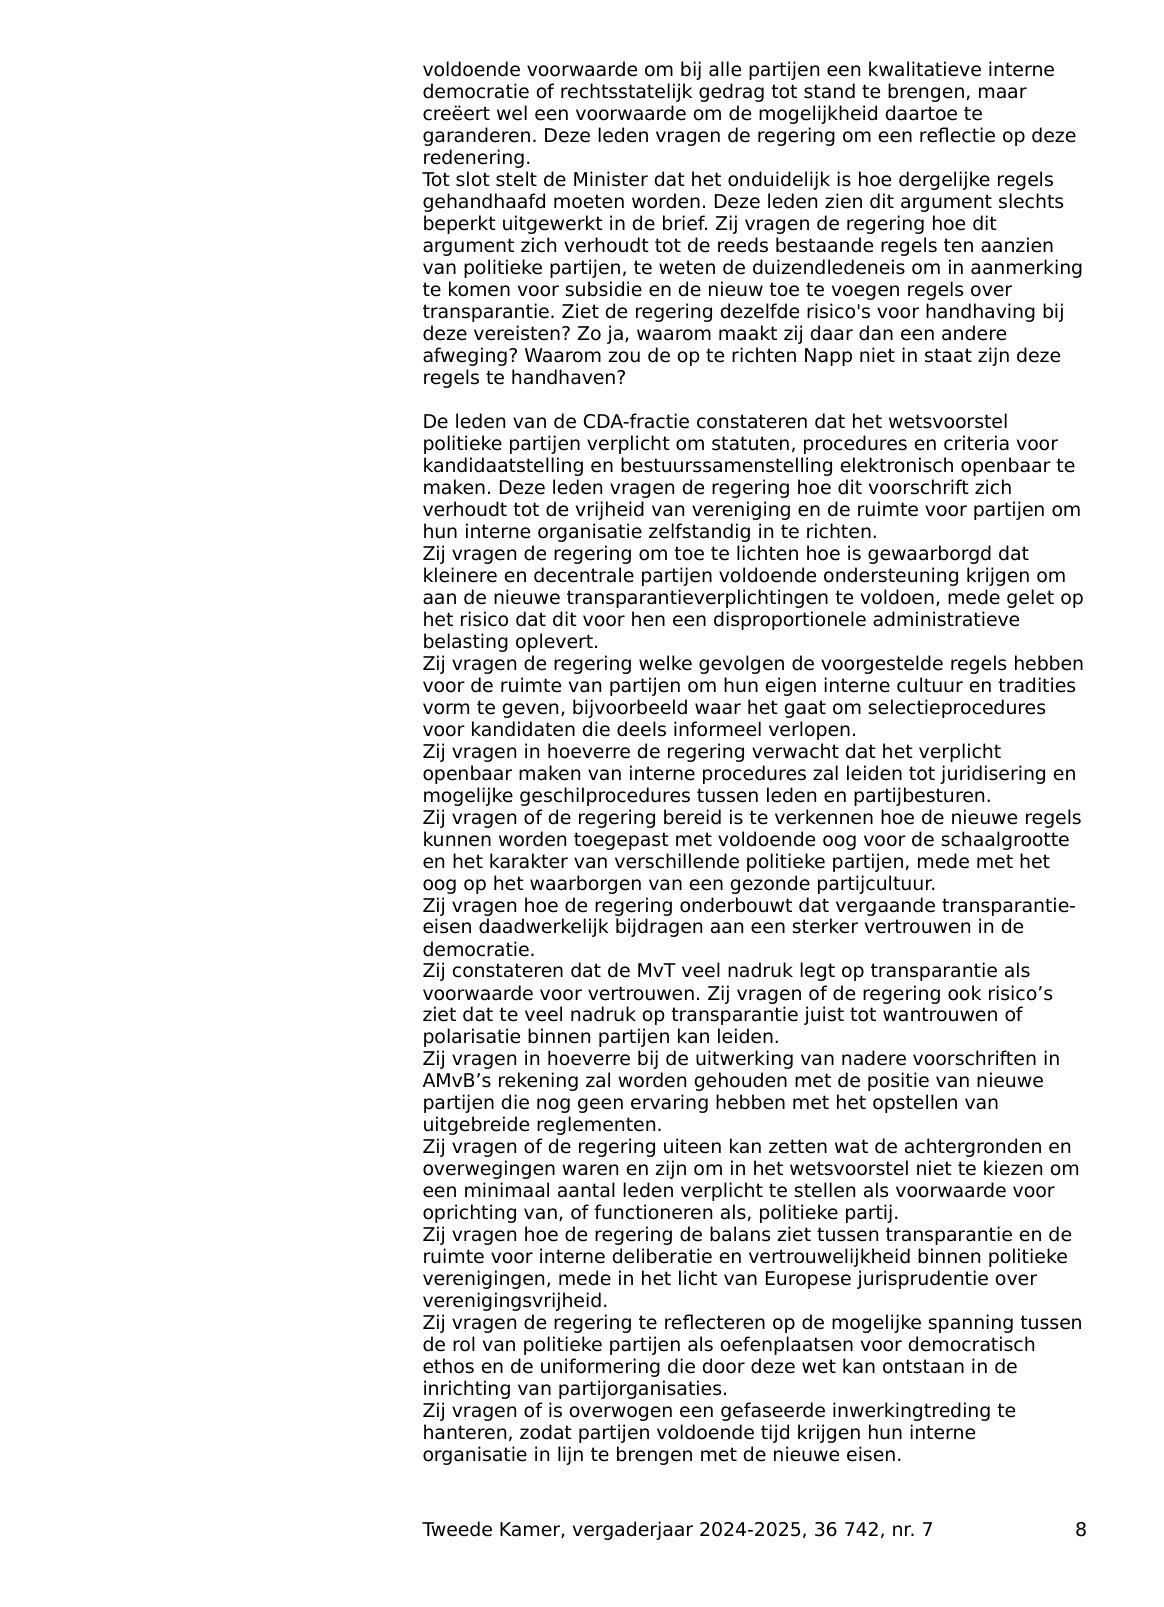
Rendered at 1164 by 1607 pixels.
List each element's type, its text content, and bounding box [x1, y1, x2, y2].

text Zij vragen in hoeverre bij de uitwerking van nadere voorschriften in AMvB’s rekening zal worden gehouden met de positie van nieuwe partijen die nog geen ervaring hebben met het opstellen van uitgebreide reglementen. [422, 1048, 1087, 1136]
text Zij vragen of is overwogen een gefaseerde inwerkingtreding te hanteren, zodat partijen voldoende tijd krijgen hun interne organisatie in lijn te brengen met de nieuwe eisen. [422, 1400, 1087, 1466]
text Tot slot stelt de Minister dat het onduidelijk is hoe dergelijke regels gehandhaafd moeten worden. Deze leden zien dit argument slechts beperkt uitgewerkt in de brief. Zij vragen de regering hoe dit argument zich verhoudt tot de reeds bestaande regels ten aanzien van politieke partijen, te weten de duizendledeneis om in aanmerking te komen voor subsidie en de nieuw toe te voegen regels over transparantie. Ziet de regering dezelfde risico's voor handhaving bij deze vereisten? Zo ja, waarom maakt zij daar dan een andere afweging? Waarom zou de op te richten Napp niet in staat zijn deze regels te handhaven? [422, 169, 1087, 389]
text Zij vragen of de regering bereid is te verkennen hoe de nieuwe regels kunnen worden toegepast met voldoende oog voor de schaalgrootte en het karakter van verschillende politieke partijen, mede met het oog op het waarborgen van een gezonde partijcultuur. [422, 807, 1087, 894]
text Zij vragen of de regering uiteen kan zetten wat de achtergronden en overwegingen waren en zijn om in het wetsvoorstel niet te kiezen om een minimaal aantal leden verplicht te stellen als voorwaarde voor oprichting van, of functioneren als, politieke partij. [422, 1136, 1087, 1224]
text Zij vragen hoe de regering de balans ziet tussen transparantie en de ruimte voor interne deliberatie en vertrouwelijkheid binnen politieke verenigingen, mede in het licht van Europese jurisprudentie over verenigingsvrijheid. [422, 1224, 1087, 1312]
text Zij vragen de regering te reflecteren op de mogelijke spanning tussen de rol van politieke partijen als oefenplaatsen voor democratisch ethos en de uniformering die door deze wet kan ontstaan in de inrichting van partijorganisaties. [422, 1312, 1087, 1400]
text Zij constateren dat de MvT veel nadruk legt op transparantie als voorwaarde voor vertrouwen. Zij vragen of de regering ook risico’s ziet dat te veel nadruk op transparantie juist tot wantrouwen of polarisatie binnen partijen kan leiden. [422, 960, 1087, 1048]
text Zij vragen hoe de regering onderbouwt dat vergaande transparantie-eisen daadwerkelijk bijdragen aan een sterker vertrouwen in de democratie. [422, 894, 1087, 960]
text Zij vragen de regering welke gevolgen de voorgestelde regels hebben voor de ruimte van partijen om hun eigen interne cultuur en tradities vorm te geven, bijvoorbeeld waar het gaat om selectieprocedures voor kandidaten die deels informeel verlopen. [422, 653, 1087, 741]
text De leden van de CDA-fractie constateren dat het wetsvoorstel politieke partijen verplicht om statuten, procedures en criteria voor kandidaatstelling en bestuurssamenstelling elektronisch openbaar te maken. Deze leden vragen de regering hoe dit voorschrift zich verhoudt tot de vrijheid van vereniging en de ruimte voor partijen om hun interne organisatie zelfstandig in te richten. [422, 411, 1087, 543]
text Zij vragen de regering om toe te lichten hoe is gewaarborgd dat kleinere en decentrale partijen voldoende ondersteuning krijgen om aan de nieuwe transparantieverplichtingen te voldoen, mede gelet op het risico dat dit voor hen een disproportionele administratieve belasting oplevert. [422, 543, 1087, 653]
text Zij vragen in hoeverre de regering verwacht dat het verplicht openbaar maken van interne procedures zal leiden tot juridisering en mogelijke geschilprocedures tussen leden en partijbesturen. [422, 741, 1087, 807]
text voldoende voorwaarde om bij alle partijen een kwalitatieve interne democratie of rechtsstatelijk gedrag tot stand te brengen, maar creëert wel een voorwaarde om de mogelijkheid daartoe te garanderen. Deze leden vragen de regering om een reflectie op deze redenering. [422, 59, 1087, 169]
